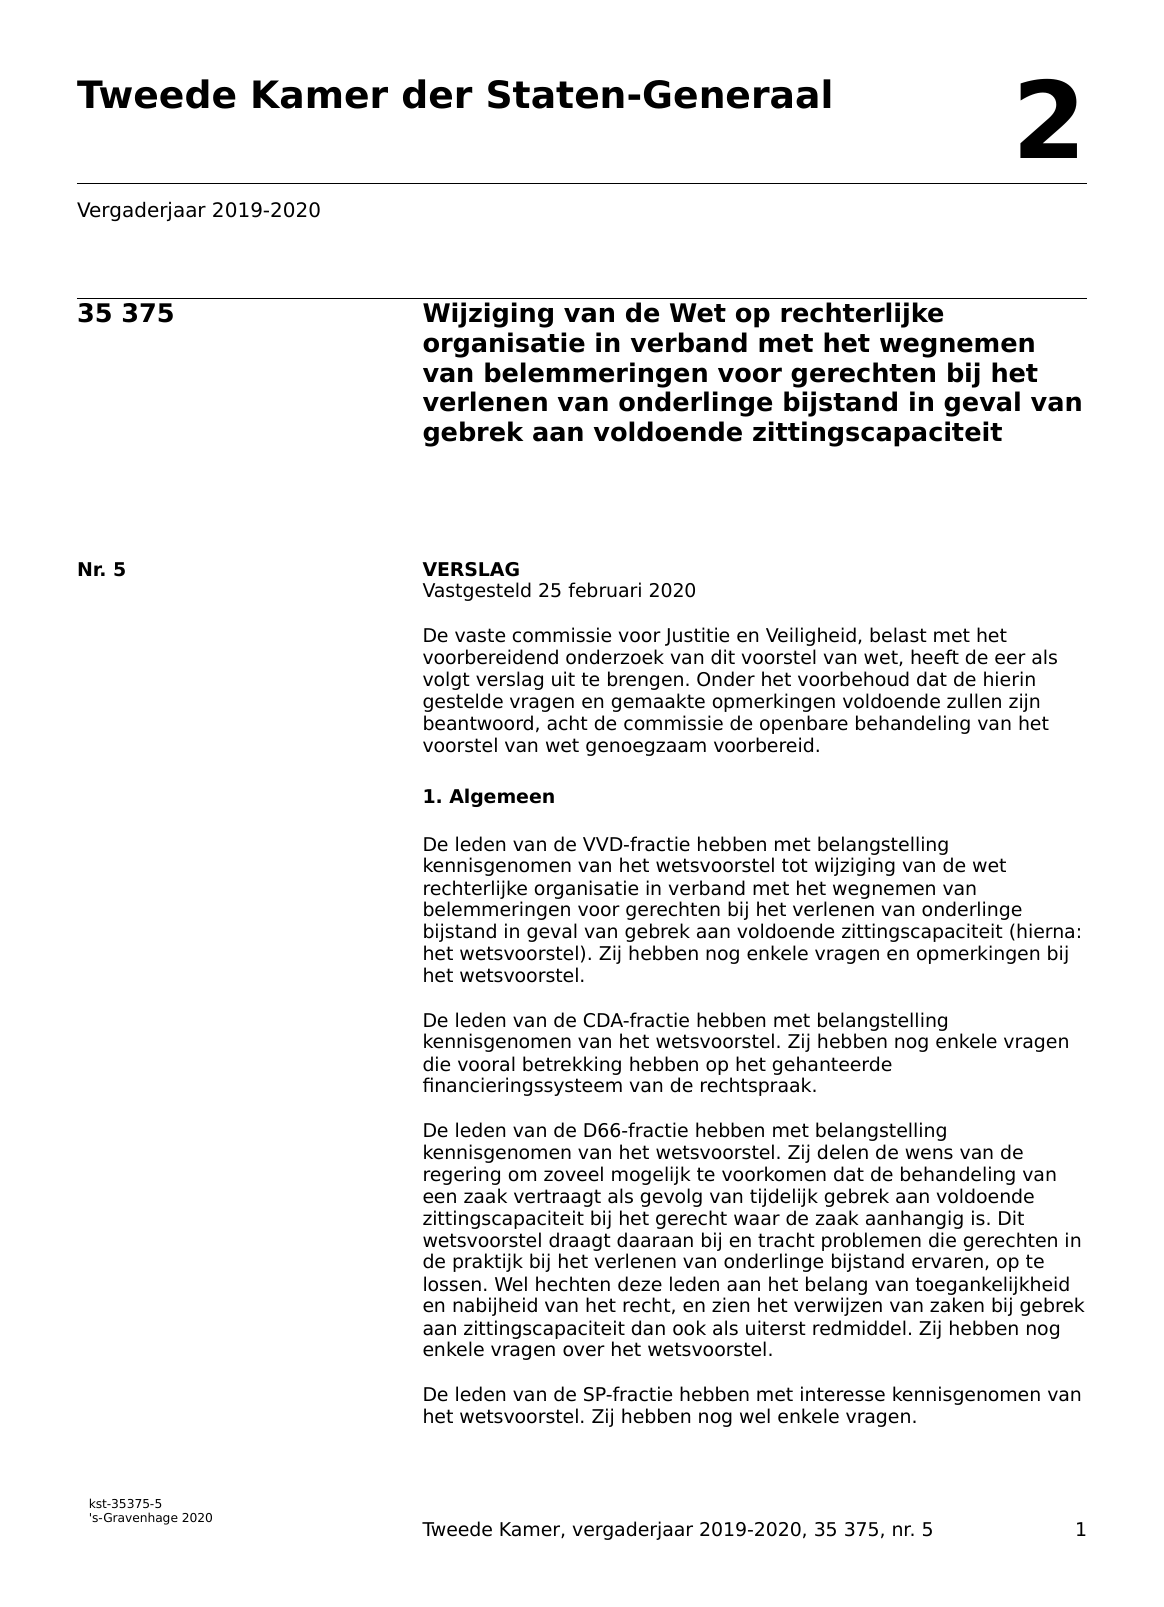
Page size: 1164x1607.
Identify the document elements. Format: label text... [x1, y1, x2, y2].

text 's-Gravenhage 2020 [88, 1511, 323, 1525]
text De leden van de CDA-fractie hebben met belangstelling kennisgenomen van het wetsvoorstel. Zij hebben nog enkele vragen die vooral betrekking hebben op het gehanteerde financieringssysteem van de rechtspraak. [422, 1009, 1087, 1097]
subtitle Nr. 5 VERSLAG [77, 558, 1087, 580]
text Vastgesteld 25 februari 2020 [422, 580, 1087, 602]
subtitle 1. Algemeen [422, 786, 1087, 808]
table_header Tweede Kamer der Staten-Generaal [77, 59, 886, 183]
text De vaste commissie voor Justitie en Veiligheid, belast met het voorbereidend onderzoek van dit voorstel van wet, heeft de eer als volgt verslag uit te brengen. Onder het voorbehoud dat de hierin gestelde vragen en gemaakte opmerkingen voldoende zullen zijn beantwoord, acht de commissie de openbare behandeling van het voorstel van wet genoegzaam voorbereid. [422, 624, 1087, 756]
table_cell Vergaderjaar 2019-2020 [77, 184, 1087, 298]
table_header 2 [886, 59, 1087, 183]
text kst-35375-5 [88, 1497, 323, 1511]
text De leden van de VVD-fractie hebben met belangstelling kennisgenomen van het wetsvoorstel tot wijziging van de wet rechterlijke organisatie in verband met het wegnemen van belemmeringen voor gerechten bij het verlenen van onderlinge bijstand in geval van gebrek aan voldoende zittingscapaciteit (hierna: het wetsvoorstel). Zij hebben nog enkele vragen en opmerkingen bij het wetsvoorstel. [422, 833, 1087, 987]
subtitle 35 375 Wijziging van de Wet op rechterlijke organisatie in verband met het wegnemen van belemmeringen voor gerechten bij het verlenen van onderlinge bijstand in geval van gebrek aan voldoende zittingscapaciteit [77, 299, 1087, 447]
text De leden van de SP-fractie hebben met interesse kennisgenomen van het wetsvoorstel. Zij hebben nog wel enkele vragen. [422, 1383, 1087, 1427]
text De leden van de D66-fractie hebben met belangstelling kennisgenomen van het wetsvoorstel. Zij delen de wens van de regering om zoveel mogelijk te voorkomen dat de behandeling van een zaak vertraagt als gevolg van tijdelijk gebrek aan voldoende zittingscapaciteit bij het gerecht waar de zaak aanhangig is. Dit wetsvoorstel draagt daaraan bij en tracht problemen die gerechten in de praktijk bij het verlenen van onderlinge bijstand ervaren, op te lossen. Wel hechten deze leden aan het belang van toegankelijkheid en nabijheid van het recht, en zien het verwijzen van zaken bij gebrek aan zittingscapaciteit dan ook als uiterst redmiddel. Zij hebben nog enkele vragen over het wetsvoorstel. [422, 1119, 1087, 1361]
